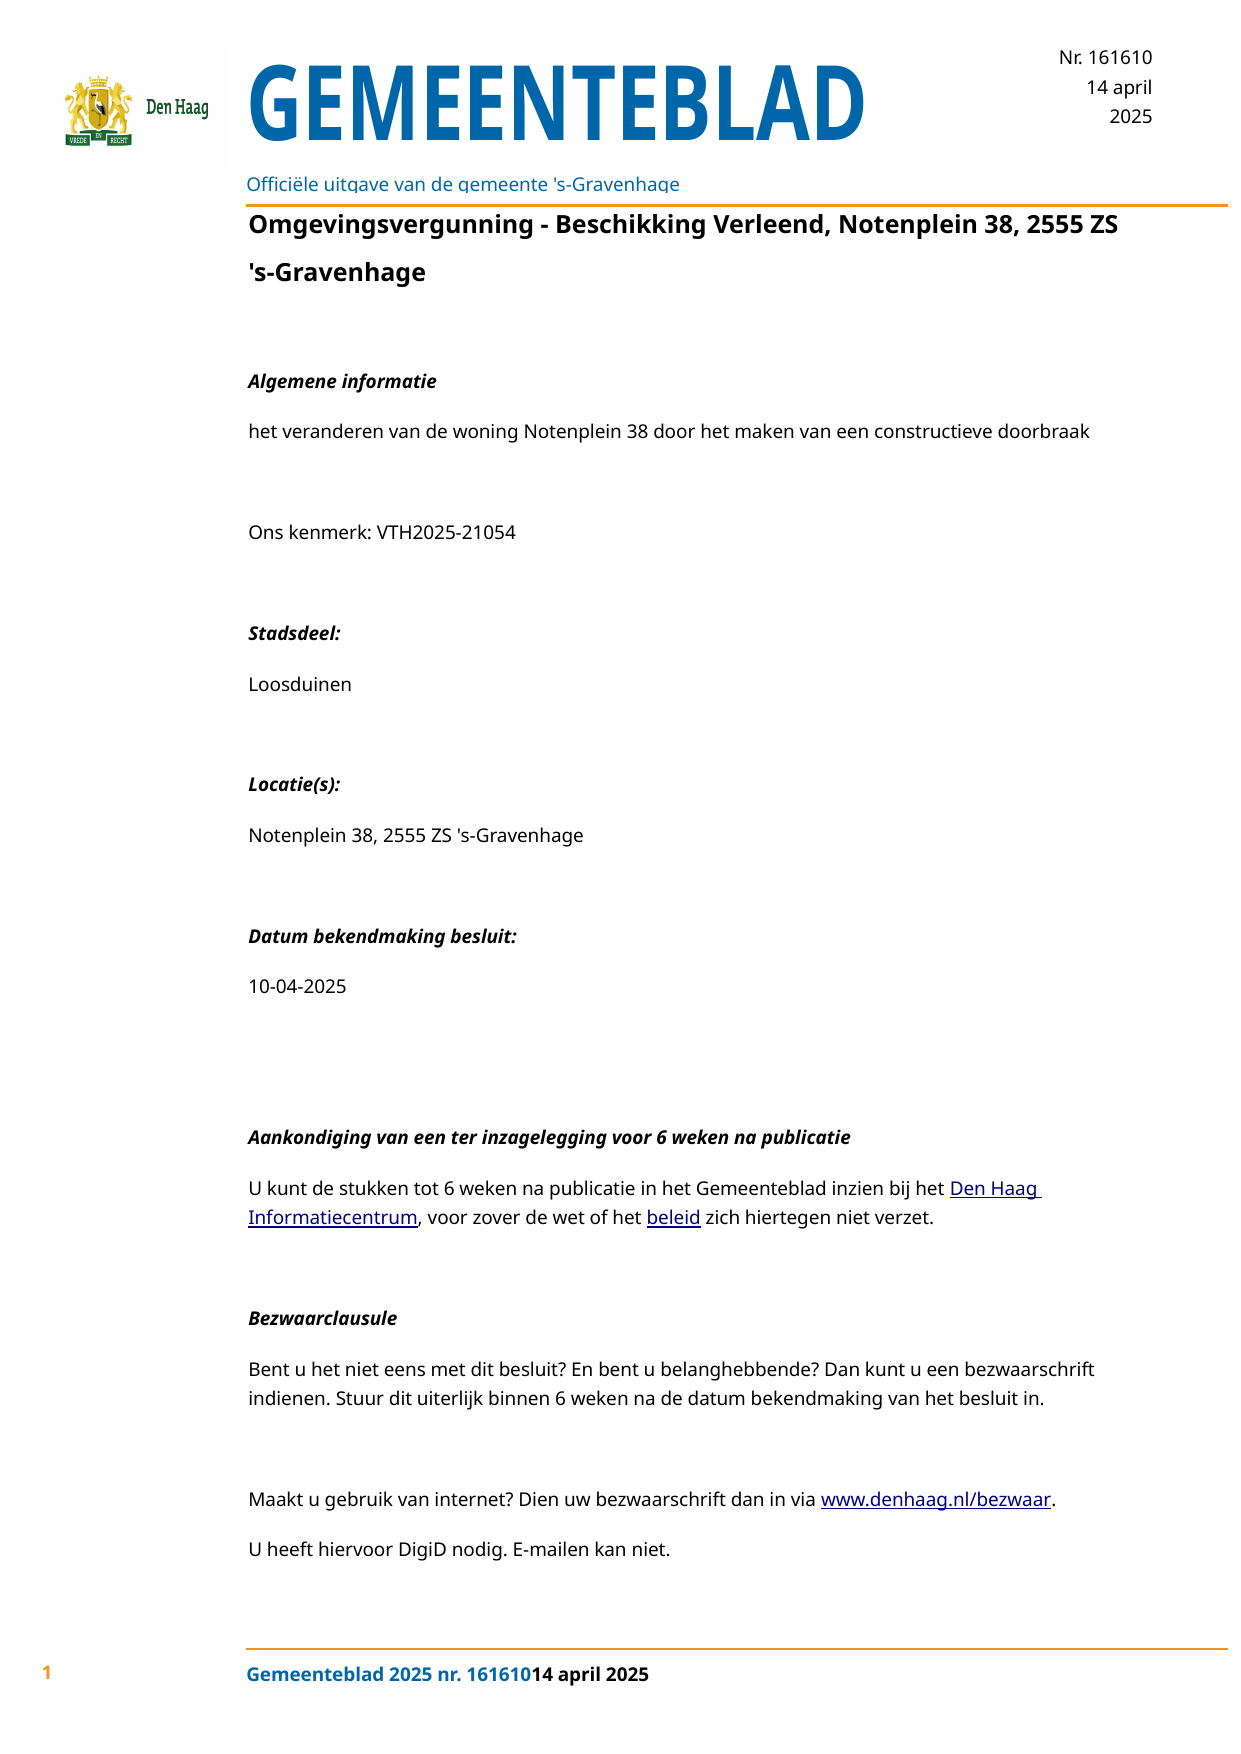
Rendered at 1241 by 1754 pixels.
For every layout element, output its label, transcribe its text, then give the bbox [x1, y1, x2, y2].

picture [41, 47, 231, 172]
text Omgevingsvergunning - Beschikking Verleend, Notenplein 38, 2555 ZS 's-Gravenhage [248, 207, 1152, 288]
text het veranderen van de woning Notenplein 38 door het maken van een constructieve doorbraak [248, 419, 1152, 444]
text Locatie(s): [248, 772, 1152, 797]
text Bezwaarclausule [248, 1305, 1152, 1331]
text Loosduinen [248, 671, 1152, 697]
text Aankondiging van een ter inzagelegging voor 6 weken na publicatie [248, 1124, 1152, 1150]
text Ons kenmerk: VTH2025-21054 [248, 519, 1152, 545]
text Notenplein 38, 2555 ZS 's-Gravenhage [248, 822, 1152, 848]
text Algemene informatie [248, 368, 1152, 394]
text Maakt u gebruik van internet? Dien uw bezwaarschrift dan in via www.denhaag.nl/bezwaar. [248, 1486, 1152, 1512]
text Bent u het niet eens met dit besluit? En bent u belanghebbende? Dan kunt u een bezwaarschrift indienen. Stuur dit uiterlijk binnen 6 weken na de datum bekendmaking van het besluit in. [248, 1356, 1152, 1411]
text Stadsdeel: [248, 620, 1152, 646]
text Datum bekendmaking besluit: [248, 923, 1152, 949]
text 10-04-2025 [248, 973, 1152, 999]
text U kunt de stukken tot 6 weken na publicatie in het Gemeenteblad inzien bij het Den Haag Informatiecentrum, voor zover de wet of het beleid zich hiertegen niet verzet. [248, 1175, 1152, 1230]
text U heeft hiervoor DigiD nodig. E-mailen kan niet. [248, 1537, 1152, 1562]
